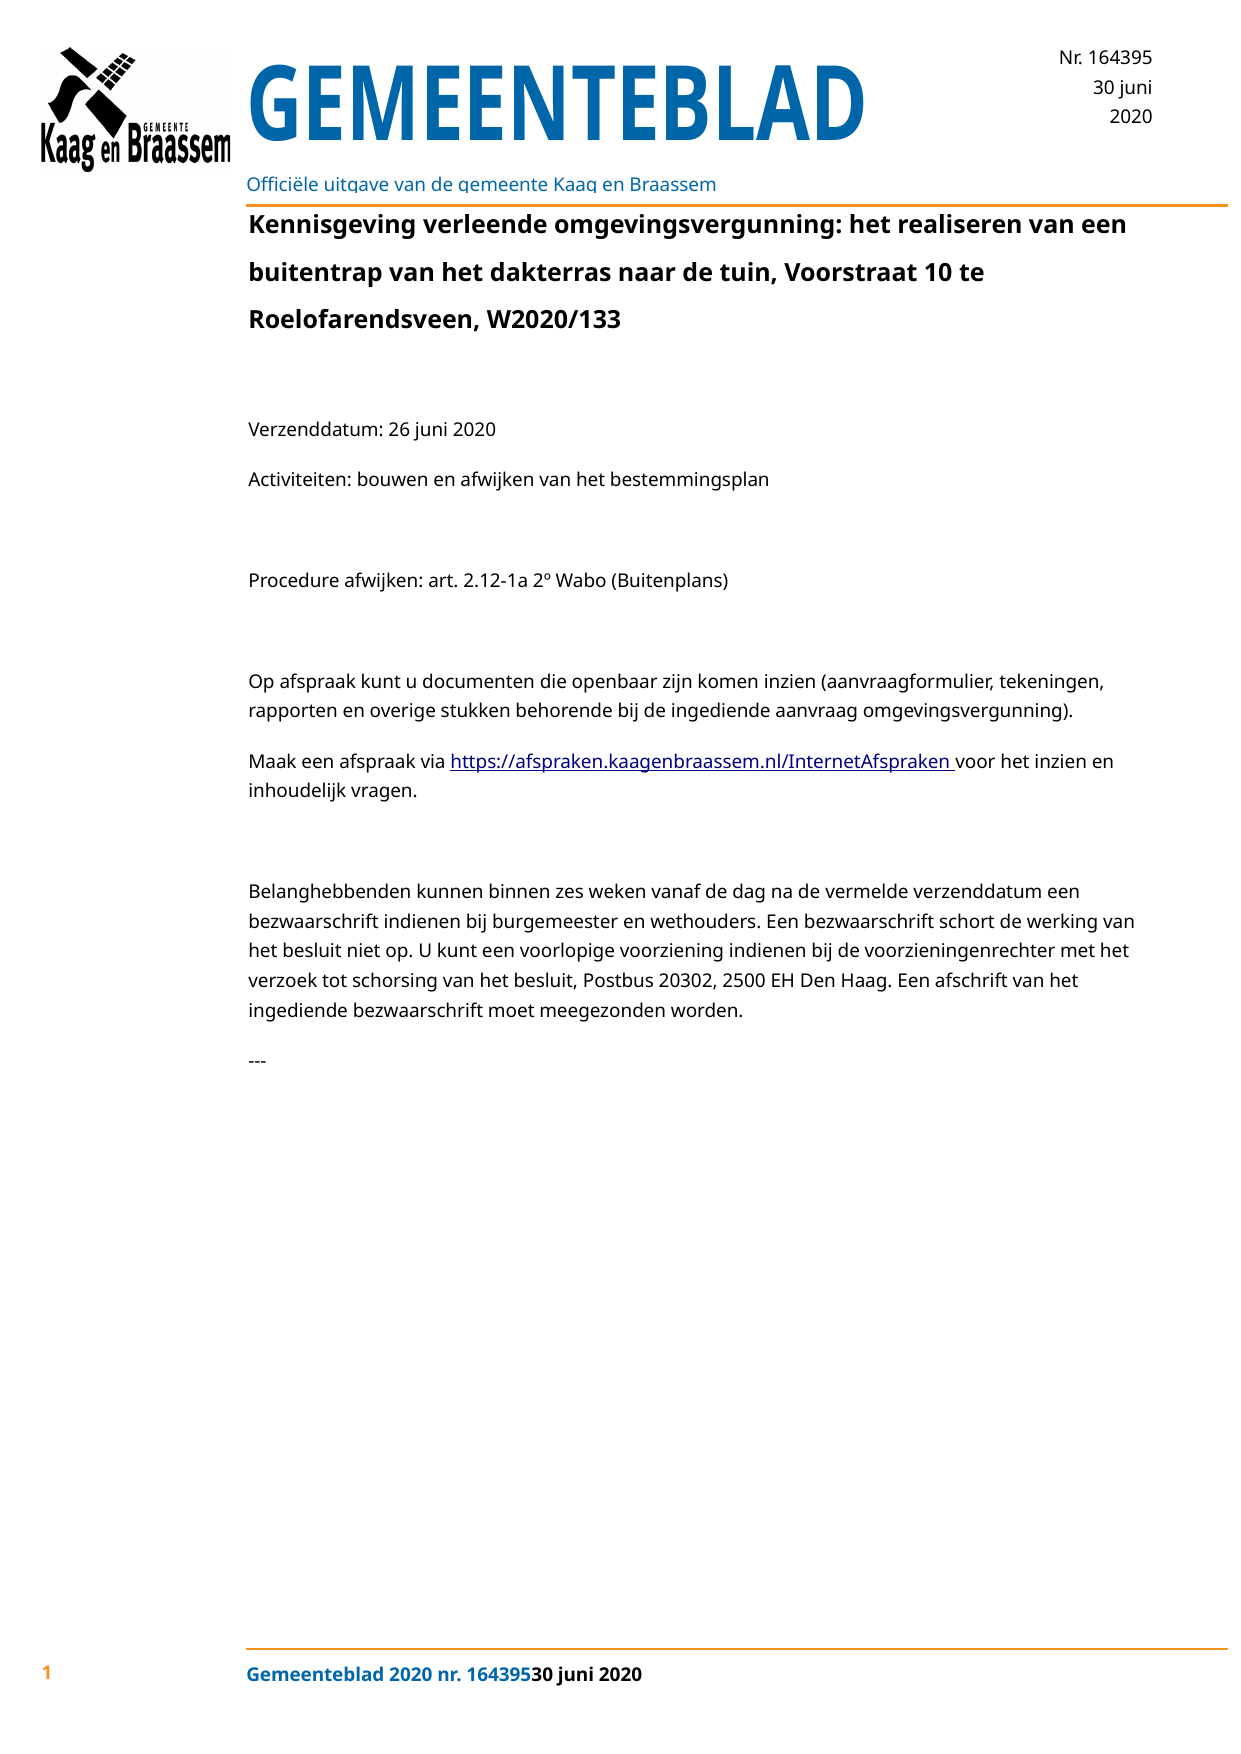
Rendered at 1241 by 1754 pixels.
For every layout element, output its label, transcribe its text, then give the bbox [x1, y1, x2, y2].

text Maak een afspraak via https://afspraken.kaagenbraassem.nl/InternetAfspraken voor het inzien en inhoudelijk vragen. [248, 748, 1152, 803]
text Op afspraak kunt u documenten die openbaar zijn komen inzien (aanvraagformulier, tekeningen, rapporten en overige stukken behorende bij de ingediende aanvraag omgevingsvergunning). [248, 668, 1152, 723]
text Kennisgeving verleende omgevingsvergunning: het realiseren van een buitentrap van het dakterras naar de tuin, Voorstraat 10 te Roelofarendsveen, W2020/133 [248, 207, 1152, 336]
picture [41, 47, 231, 172]
text Verzenddatum: 26 juni 2020 [248, 416, 1152, 442]
text Procedure afwijken: art. 2.12-1a 2º Wabo (Buitenplans) [248, 567, 1152, 593]
text --- [248, 1047, 1152, 1073]
text Belanghebbenden kunnen binnen zes weken vanaf de dag na de vermelde verzenddatum een bezwaarschrift indienen bij burgemeester en wethouders. Een bezwaarschrift schort de werking van het besluit niet op. U kunt een voorlopige voorziening indienen bij de voorzieningenrechter met het verzoek tot schorsing van het besluit, Postbus 20302, 2500 EH Den Haag. Een afschrift van het ingediende bezwaarschrift moet meegezonden worden. [248, 878, 1152, 1022]
text Activiteiten: bouwen en afwijken van het bestemmingsplan [248, 466, 1152, 492]
